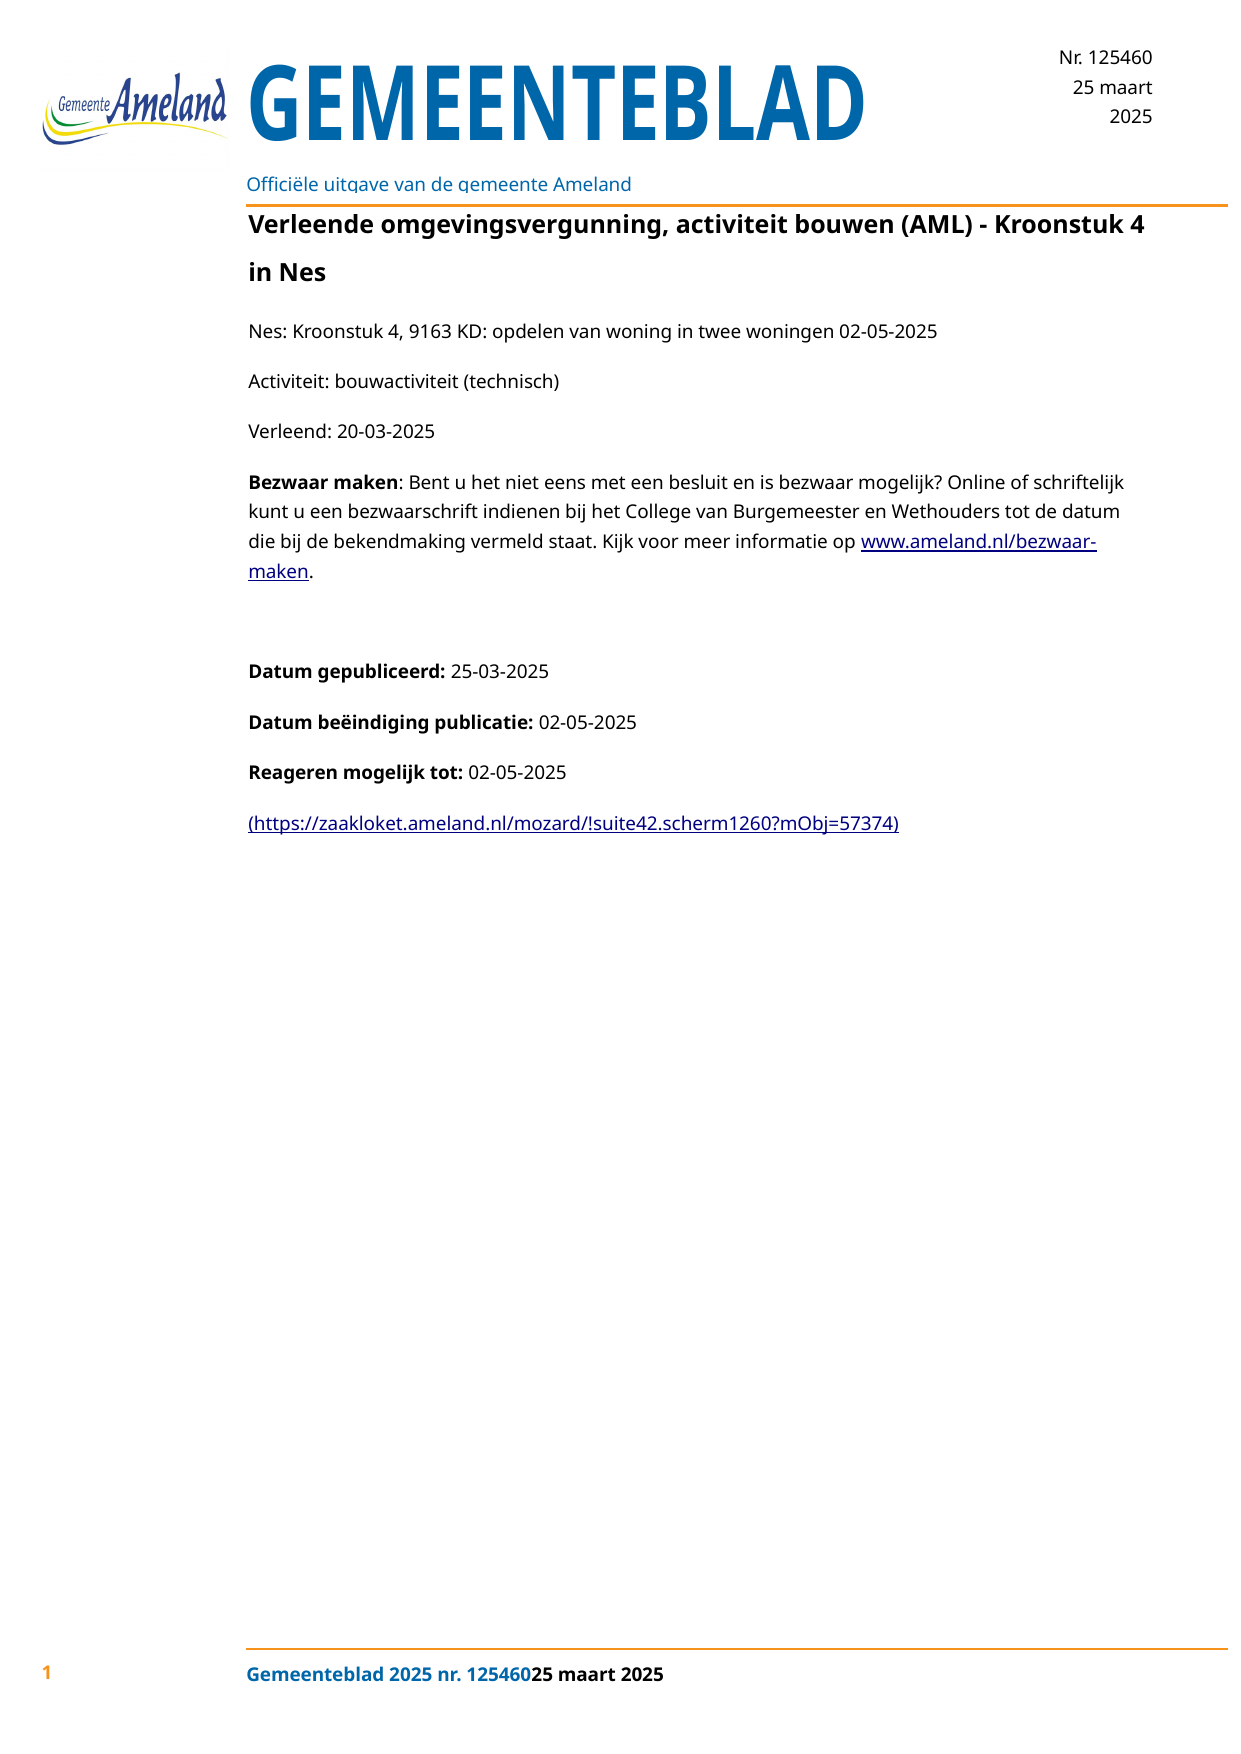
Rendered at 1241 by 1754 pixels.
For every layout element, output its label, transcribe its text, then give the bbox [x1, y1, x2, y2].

text Datum gepubliceerd: 25-03-2025 [248, 659, 1152, 684]
picture [41, 47, 231, 172]
text Verleend: 20-03-2025 [248, 419, 1152, 444]
text Reageren mogelijk tot: 02-05-2025 [248, 759, 1152, 785]
text Activiteit: bouwactiviteit (technisch) [248, 368, 1152, 394]
text Verleende omgevingsvergunning, activiteit bouwen (AML) - Kroonstuk 4 in Nes [248, 207, 1152, 288]
text Nes: Kroonstuk 4, 9163 KD: opdelen van woning in twee woningen 02-05-2025 [248, 318, 1152, 344]
text (https://zaakloket.ameland.nl/mozard/!suite42.scherm1260?mObj=57374) [248, 810, 1152, 836]
text Bezwaar maken: Bent u het niet eens met een besluit en is bezwaar mogelijk? Online of schriftelijk kunt u een bezwaarschrift indienen bij het College van Burgemeester en Wethouders tot de datum die bij de bekendmaking vermeld staat. Kijk voor meer informatie op www.ameland.nl/bezwaar-maken. [248, 469, 1152, 584]
text Datum beëindiging publicatie: 02-05-2025 [248, 709, 1152, 735]
